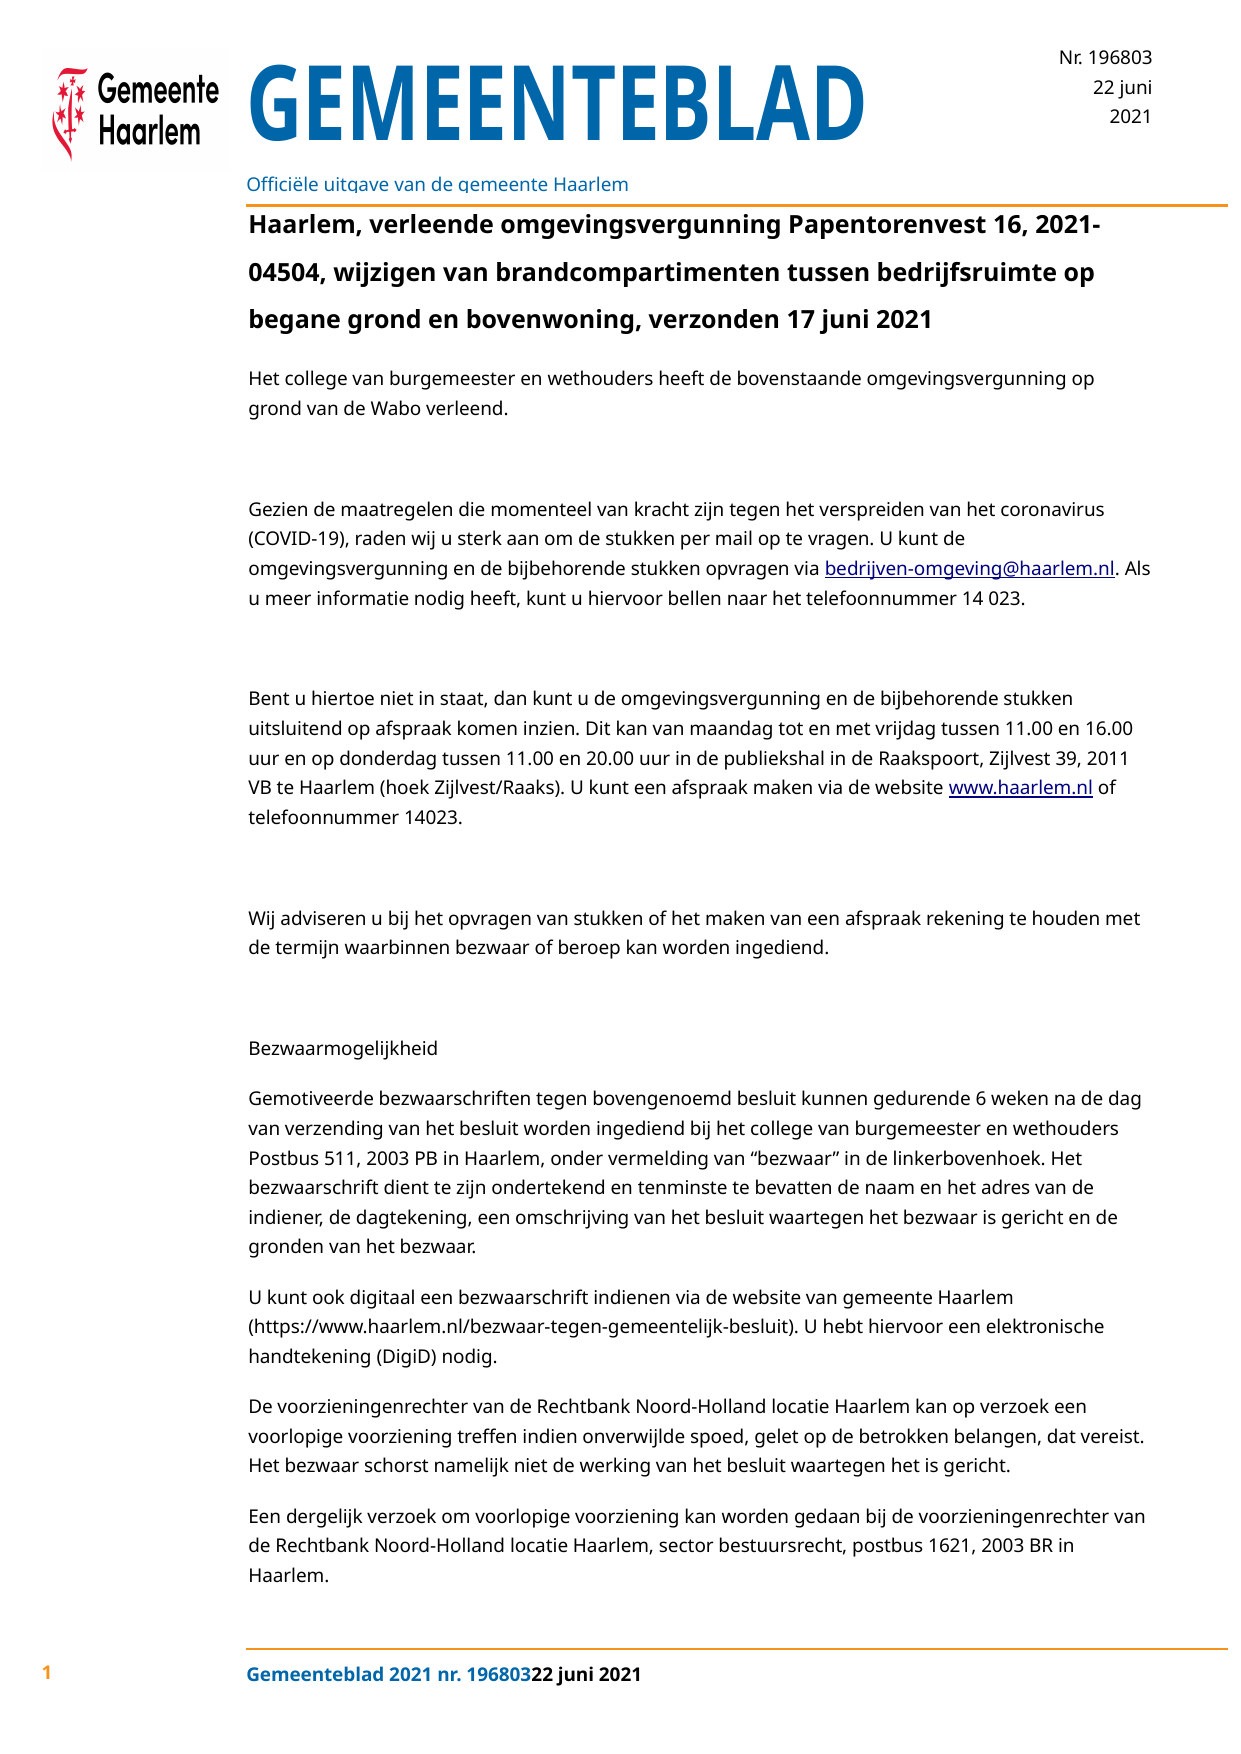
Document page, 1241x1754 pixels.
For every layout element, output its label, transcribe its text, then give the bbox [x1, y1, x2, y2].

text Haarlem, verleende omgevingsvergunning Papentorenvest 16, 2021-04504, wijzigen van brandcompartimenten tussen bedrijfsruimte op begane grond en bovenwoning, verzonden 17 juni 2021 [248, 207, 1152, 336]
text Een dergelijk verzoek om voorlopige voorziening kan worden gedaan bij de voorzieningenrechter van de Rechtbank Noord-Holland locatie Haarlem, sector bestuursrecht, postbus 1621, 2003 BR in Haarlem. [248, 1503, 1152, 1588]
text U kunt ook digitaal een bezwaarschrift indienen via de website van gemeente Haarlem (https://www.haarlem.nl/bezwaar-tegen-gemeentelijk-besluit). U hebt hiervoor een elektronische handtekening (DigiD) nodig. [248, 1284, 1152, 1369]
text Bent u hiertoe niet in staat, dan kunt u de omgevingsvergunning en de bijbehorende stukken uitsluitend op afspraak komen inzien. Dit kan van maandag tot en met vrijdag tussen 11.00 en 16.00 uur en op donderdag tussen 11.00 en 20.00 uur in de publiekshal in de Raakspoort, Zijlvest 39, 2011 VB te Haarlem (hoek Zijlvest/Raaks). U kunt een afspraak maken via de website www.haarlem.nl of telefoonnummer 14023. [248, 686, 1152, 829]
picture [41, 47, 231, 172]
text Gemotiveerde bezwaarschriften tegen bovengenoemd besluit kunnen gedurende 6 weken na de dag van verzending van het besluit worden ingediend bij het college van burgemeester en wethouders Postbus 511, 2003 PB in Haarlem, onder vermelding van “bezwaar” in de linkerbovenhoek. Het bezwaarschrift dient te zijn ondertekend en tenminste te bevatten de naam en het adres van de indiener, de dagtekening, een omschrijving van het besluit waartegen het bezwaar is gericht en de gronden van het bezwaar. [248, 1086, 1152, 1259]
text Gezien de maatregelen die momenteel van kracht zijn tegen het verspreiden van het coronavirus (COVID-19), raden wij u sterk aan om de stukken per mail op te vragen. U kunt de omgevingsvergunning en de bijbehorende stukken opvragen via bedrijven-omgeving@haarlem.nl. Als u meer informatie nodig heeft, kunt u hiervoor bellen naar het telefoonnummer 14 023. [248, 496, 1152, 610]
text Bezwaarmogelijkheid [248, 1035, 1152, 1061]
text De voorzieningenrechter van de Rechtbank Noord-Holland locatie Haarlem kan op verzoek een voorlopige voorziening treffen indien onverwijlde spoed, gelet op de betrokken belangen, dat vereist. Het bezwaar schorst namelijk niet de werking van het besluit waartegen het is gericht. [248, 1393, 1152, 1478]
text Wij adviseren u bij het opvragen van stukken of het maken van een afspraak rekening te houden met de termijn waarbinnen bezwaar of beroep kan worden ingediend. [248, 905, 1152, 960]
text Het college van burgemeester en wethouders heeft de bovenstaande omgevingsvergunning op grond van de Wabo verleend. [248, 366, 1152, 421]
